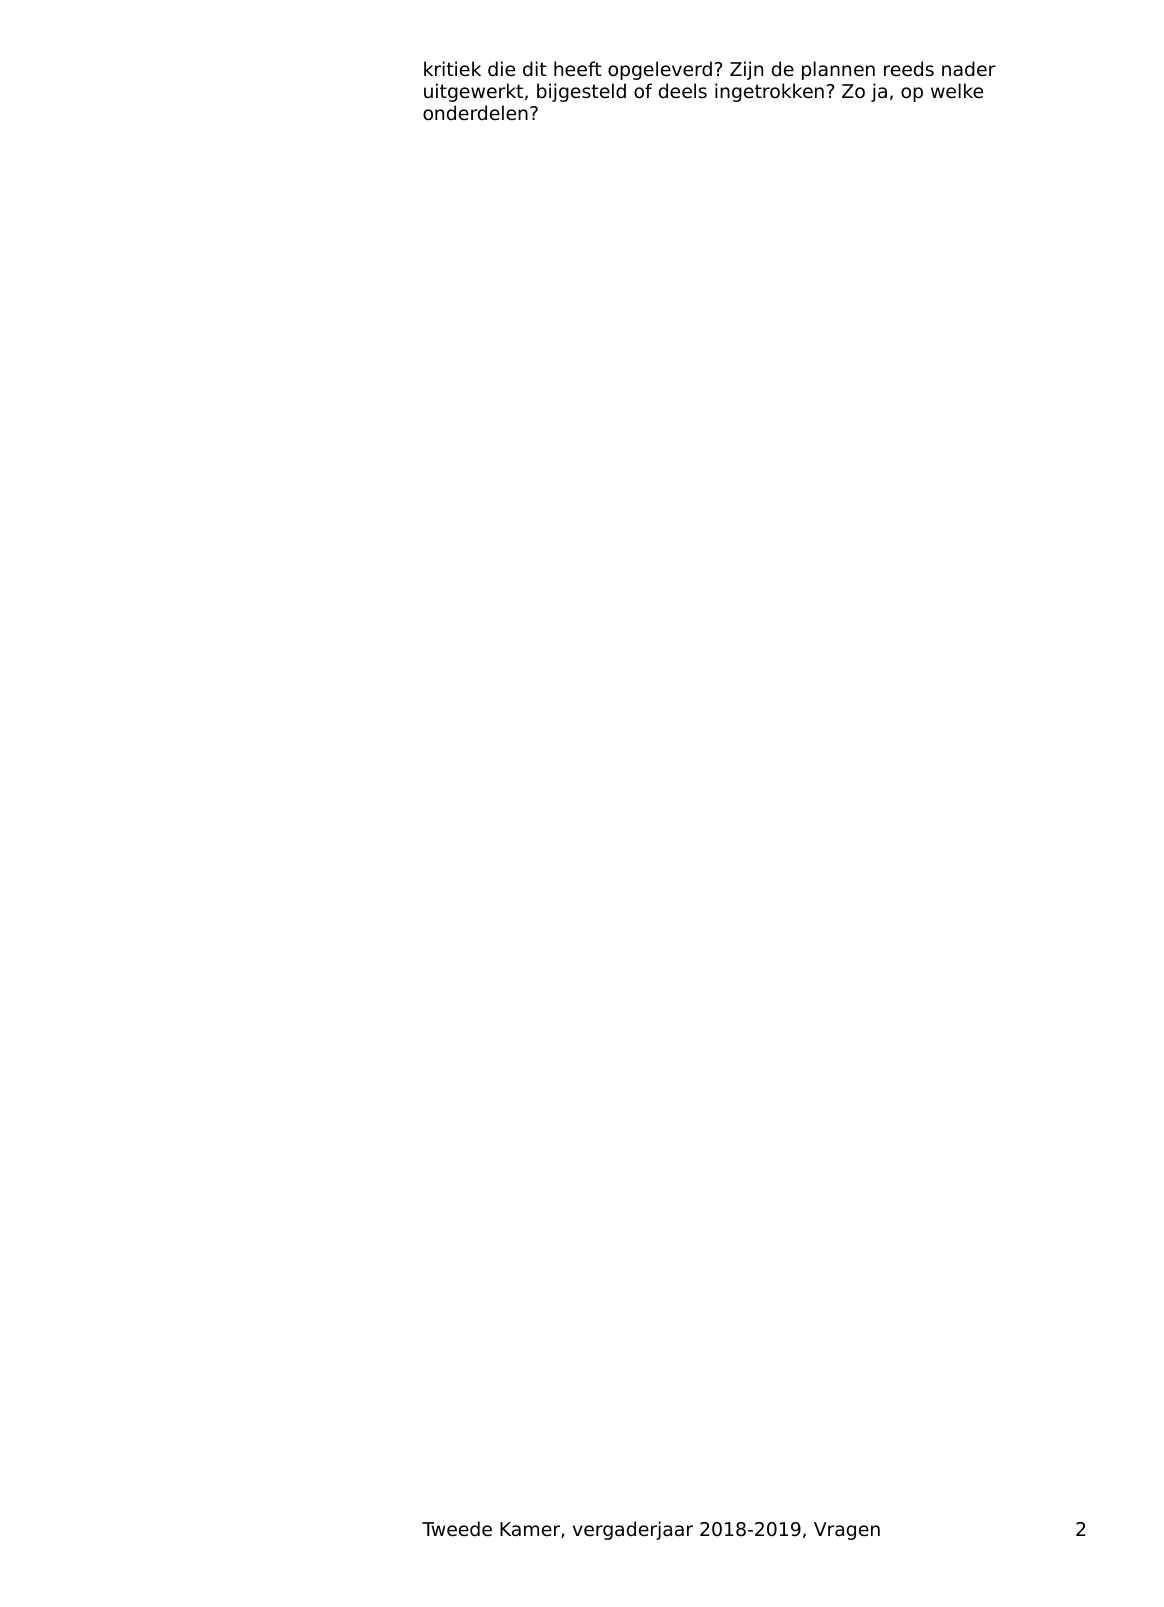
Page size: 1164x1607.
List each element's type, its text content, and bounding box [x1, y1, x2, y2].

text kritiek die dit heeft opgeleverd? Zijn de plannen reeds nader uitgewerkt, bijgesteld of deels ingetrokken? Zo ja, op welke onderdelen? [422, 59, 1087, 125]
